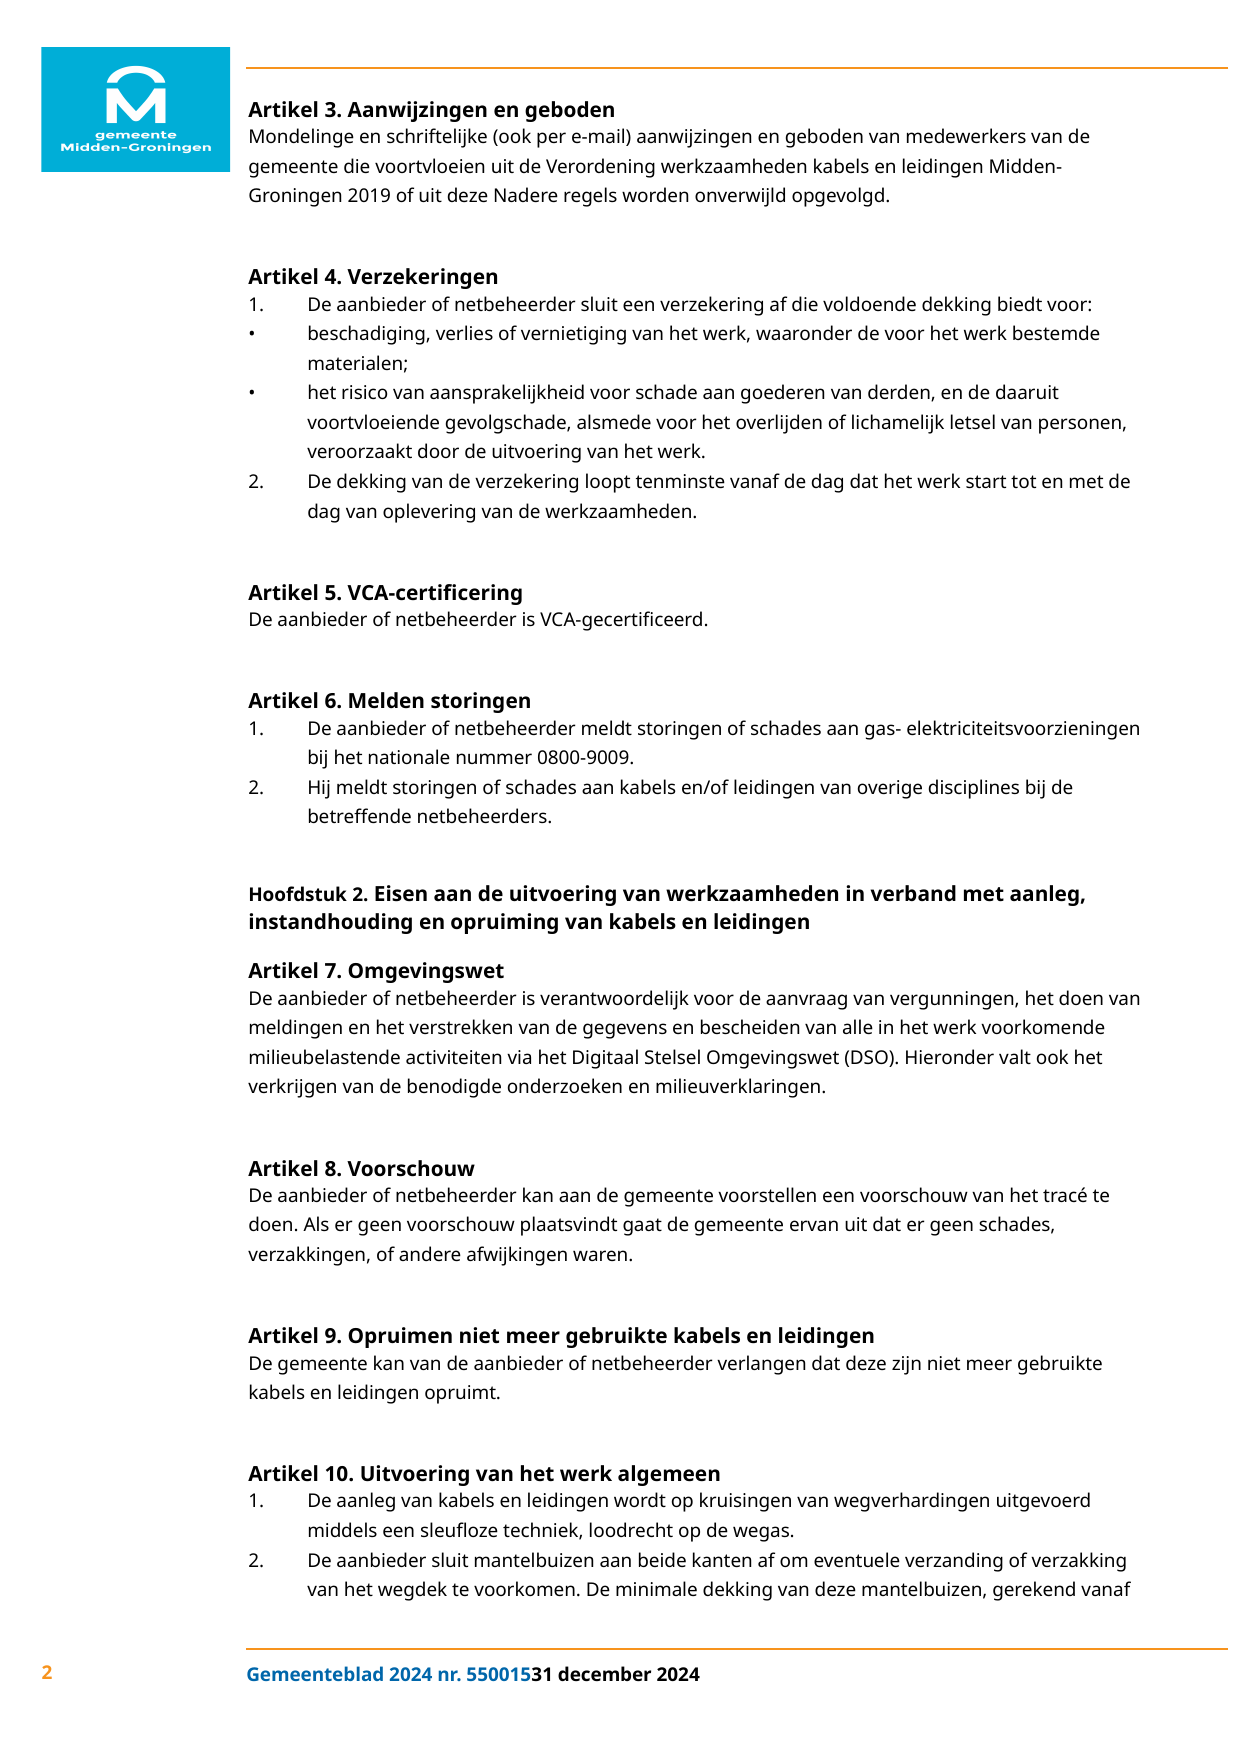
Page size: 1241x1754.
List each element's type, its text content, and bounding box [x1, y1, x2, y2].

list het risico van aansprakelijkheid voor schade aan goederen van derden, en de daaruit voortvloeiende gevolgschade, alsmede voor het overlijden of lichamelijk letsel van personen, veroorzaakt door de uitvoering van het werk. [248, 379, 1152, 464]
text Artikel 4. Verzekeringen [248, 262, 1152, 291]
list beschadiging, verlies of vernietiging van het werk, waaronder de voor het werk bestemde materialen; [248, 320, 1152, 376]
text Mondelinge en schriftelijke (ook per e-mail) aanwijzingen en geboden van medewerkers van de gemeente die voortvloeien uit de Verordening werkzaamheden kabels en leidingen Midden-Groningen 2019 of uit deze Nadere regels worden onverwijld opgevolgd. [248, 123, 1152, 208]
text Artikel 8. Voorschouw [248, 1154, 1152, 1182]
text De gemeente kan van de aanbieder of netbeheerder verlangen dat deze zijn niet meer gebruikte kabels en leidingen opruimt. [248, 1350, 1152, 1405]
text Artikel 3. Aanwijzingen en geboden [248, 95, 1152, 123]
picture [107, 89, 165, 122]
picture [108, 66, 164, 82]
text Artikel 5. VCA-certificering [248, 578, 1152, 606]
picture [184, 146, 190, 153]
list De dekking van de verzekering loopt tenminste vanaf de dag dat het werk start tot en met de dag van oplevering van de werkzaamheden. [248, 468, 1152, 524]
list De aanleg van kabels en leidingen wordt op kruisingen van wegverhardingen uitgevoerd middels een sleufloze techniek, loodrecht op de wegas. [248, 1488, 1152, 1543]
text Artikel 6. Melden storingen [248, 686, 1152, 715]
list Hij meldt storingen of schades aan kabels en/of leidingen van overige disciplines bij de betreffende netbeheerders. [248, 774, 1152, 829]
list De aanbieder of netbeheerder meldt storingen of schades aan gas- elektriciteitsvoorzieningen bij het nationale nummer 0800-9009. [248, 715, 1152, 770]
text Artikel 9. Opruimen niet meer gebruikte kabels en leidingen [248, 1321, 1152, 1350]
text Artikel 7. Omgevingswet [248, 956, 1152, 985]
text De aanbieder of netbeheerder kan aan de gemeente voorstellen een voorschouw van het tracé te doen. Als er geen voorschouw plaatsvindt gaat de gemeente ervan uit dat er geen schades, verzakkingen, of andere afwijkingen waren. [248, 1182, 1152, 1267]
list De aanbieder of netbeheerder sluit een verzekering af die voldoende dekking biedt voor: [248, 291, 1152, 317]
text Hoofdstuk 2. Eisen aan de uitvoering van werkzaamheden in verband met aanleg, instandhouding en opruiming van kabels en leidingen [248, 879, 1152, 936]
text De aanbieder of netbeheerder is verantwoordelijk voor de aanvraag van vergunningen, het doen van meldingen en het verstrekken van de gegevens en bescheiden van alle in het werk voorkomende milieubelastende activiteiten via het Digitaal Stelsel Omgevingswet (DSO). Hieronder valt ook het verkrijgen van de benodigde onderzoeken en milieuverklaringen. [248, 985, 1152, 1099]
list De aanbieder sluit mantelbuizen aan beide kanten af om eventuele verzanding of verzakking van het wegdek te voorkomen. De minimale dekking van deze mantelbuizen, gerekend vanaf [248, 1547, 1152, 1602]
text Artikel 10. Uitvoering van het werk algemeen [248, 1459, 1152, 1488]
text De aanbieder of netbeheerder is VCA-gecertificeerd. [248, 606, 1152, 632]
